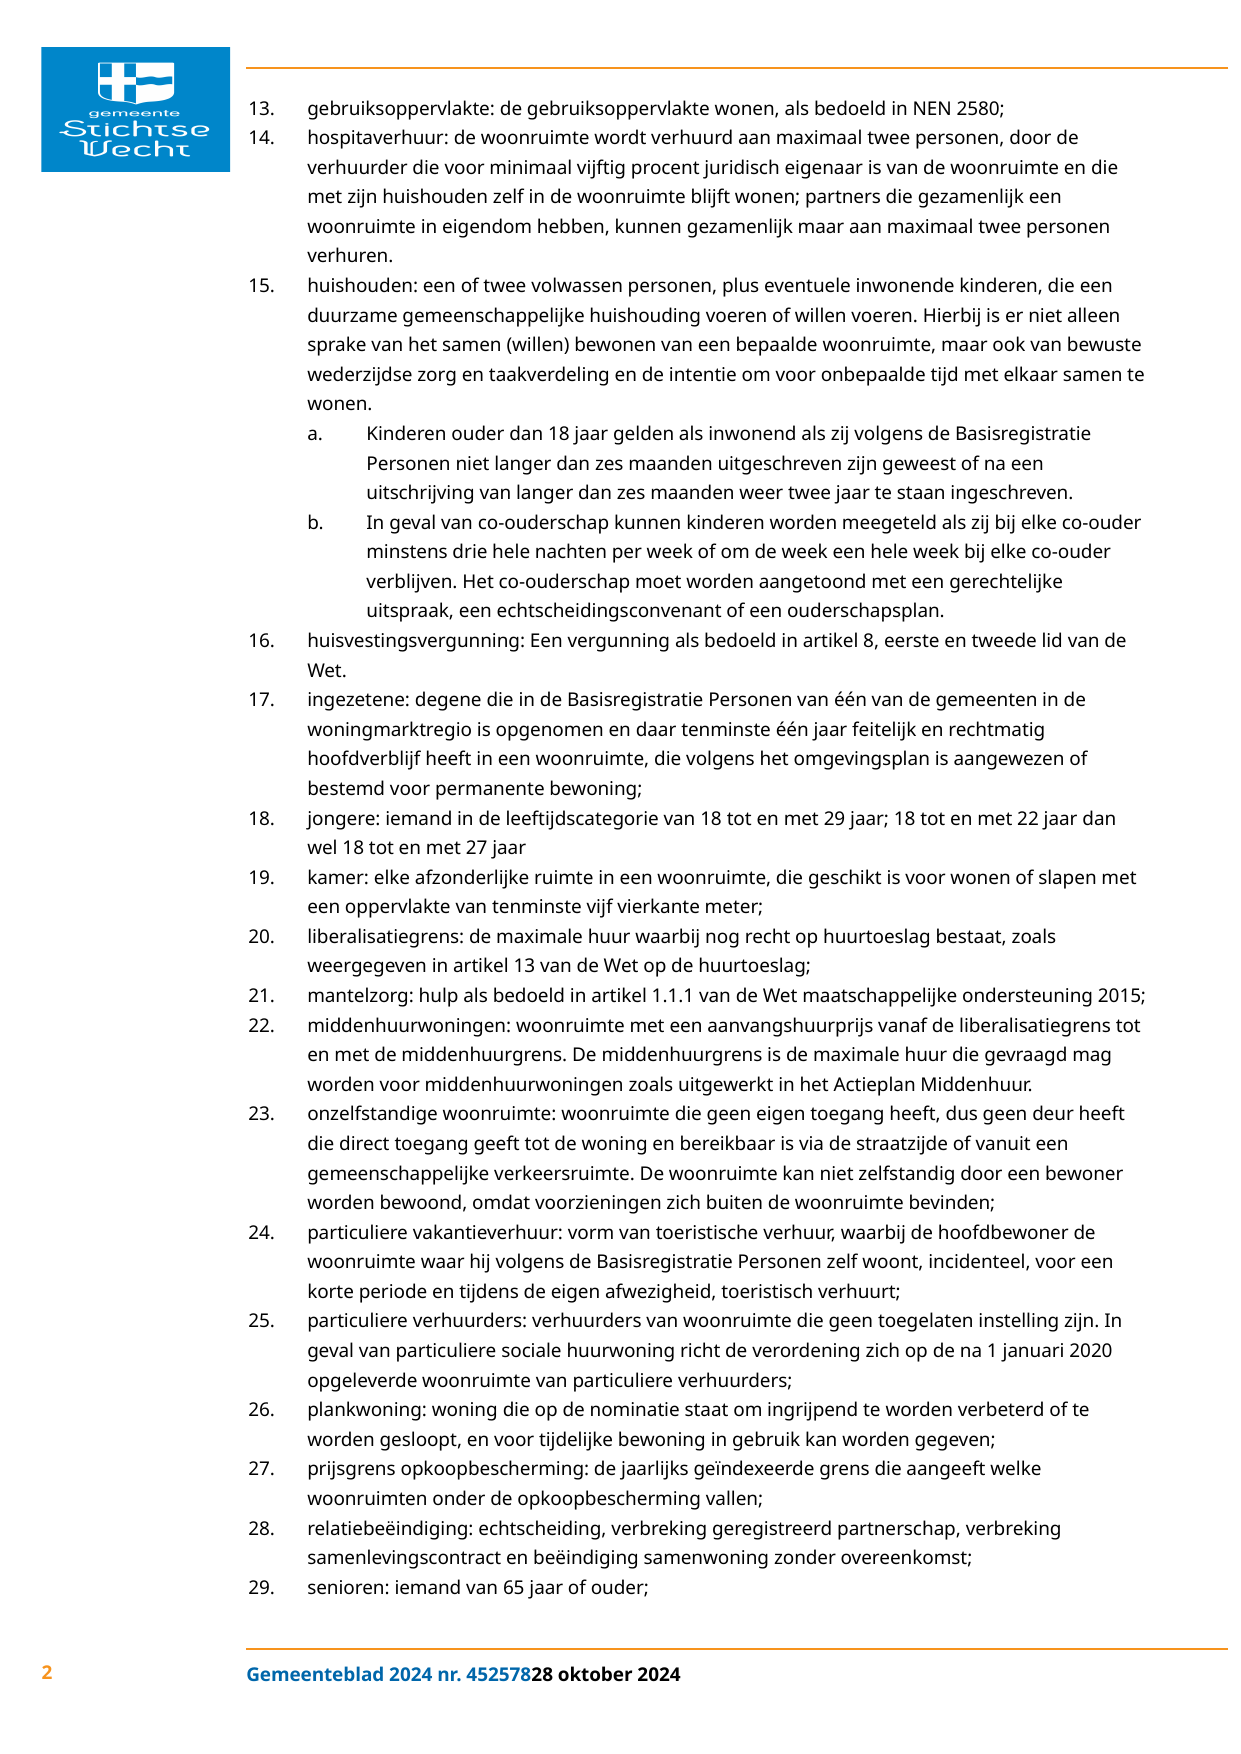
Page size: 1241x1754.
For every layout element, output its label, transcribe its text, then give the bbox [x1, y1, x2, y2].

list relatiebeëindiging: echtscheiding, verbreking geregistreerd partnerschap, verbreking samenlevingscontract en beëindiging samenwoning zonder overeenkomst; [248, 1515, 1152, 1570]
list prijsgrens opkoopbescherming: de jaarlijks geïndexeerde grens die aangeeft welke woonruimten onder de opkoopbescherming vallen; [248, 1456, 1152, 1511]
list gebruiksoppervlakte: de gebruiksoppervlakte wonen, als bedoeld in NEN 2580; [248, 95, 1152, 121]
list hospitaverhuur: de woonruimte wordt verhuurd aan maximaal twee personen, door de verhuurder die voor minimaal vijftig procent juridisch eigenaar is van de woonruimte en die met zijn huishouden zelf in de woonruimte blijft wonen; partners die gezamenlijk een woonruimte in eigendom hebben, kunnen gezamenlijk maar aan maximaal twee personen verhuren. [248, 124, 1152, 268]
list senioren: iemand van 65 jaar of ouder; [248, 1574, 1152, 1600]
picture [137, 63, 174, 103]
list liberalisatiegrens: de maximale huur waarbij nog recht op huurtoeslag bestaat, zoals weergegeven in artikel 13 van de Wet op de huurtoeslag; [248, 923, 1152, 978]
list huisvestingsvergunning: Een vergunning als bedoeld in artikel 8, eerste en tweede lid van de Wet. [248, 627, 1152, 683]
list onzelfstandige woonruimte: woonruimte die geen eigen toegang heeft, dus geen deur heeft die direct toegang geeft tot de woning en bereikbaar is via de straatzijde of vanuit een gemeenschappelijke verkeersruimte. De woonruimte kan niet zelfstandig door een bewoner worden bewoond, omdat voorzieningen zich buiten de woonruimte bevinden; [248, 1101, 1152, 1215]
list particuliere verhuurders: verhuurders van woonruimte die geen toegelaten instelling zijn. In geval van particuliere sociale huurwoning richt de verordening zich op de na 1 januari 2020 opgeleverde woonruimte van particuliere verhuurders; [248, 1308, 1152, 1393]
list particuliere vakantieverhuur: vorm van toeristische verhuur, waarbij de hoofdbewoner de woonruimte waar hij volgens de Basisregistratie Personen zelf woont, incidenteel, voor een korte periode en tijdens de eigen afwezigheid, toeristisch verhuurt; [248, 1219, 1152, 1304]
list kamer: elke afzonderlijke ruimte in een woonruimte, die geschikt is voor wonen of slapen met een oppervlakte van tenminste vijf vierkante meter; [248, 864, 1152, 919]
list huishouden: een of twee volwassen personen, plus eventuele inwonende kinderen, die een duurzame gemeenschappelijke huishouding voeren of willen voeren. Hierbij is er niet alleen sprake van het samen (willen) bewonen van een bepaalde woonruimte, maar ook van bewuste wederzijdse zorg en taakverdeling en de intentie om voor onbepaalde tijd met elkaar samen te wonen. [248, 272, 1152, 416]
list mantelzorg: hulp als bedoeld in artikel 1.1.1 van de Wet maatschappelijke ondersteuning 2015; [248, 982, 1152, 1008]
list middenhuurwoningen: woonruimte met een aanvangshuurprijs vanaf de liberalisatiegrens tot en met de middenhuurgrens. De middenhuurgrens is de maximale huur die gevraagd mag worden voor middenhuurwoningen zoals uitgewerkt in het Actieplan Middenhuur. [248, 1012, 1152, 1097]
picture [99, 63, 135, 101]
list In geval van co-ouderschap kunnen kinderen worden meegeteld als zij bij elke co-ouder minstens drie hele nachten per week of om de week een hele week bij elke co-ouder verblijven. Het co-ouderschap moet worden aangetoond met een gerechtelijke uitspraak, een echtscheidingsconvenant of een ouderschapsplan. [307, 509, 1152, 623]
list plankwoning: woning die op de nominatie staat om ingrijpend te worden verbeterd of te worden gesloopt, en voor tijdelijke bewoning in gebruik kan worden gegeven; [248, 1396, 1152, 1452]
list ingezetene: degene die in de Basisregistratie Personen van één van de gemeenten in de woningmarktregio is opgenomen en daar tenminste één jaar feitelijk en rechtmatig hoofdverblijf heeft in een woonruimte, die volgens het omgevingsplan is aangewezen of bestemd voor permanente bewoning; [248, 686, 1152, 801]
list Kinderen ouder dan 18 jaar gelden als inwonend als zij volgens de Basisregistratie Personen niet langer dan zes maanden uitgeschreven zijn geweest of na een uitschrijving van langer dan zes maanden weer twee jaar te staan ingeschreven. [307, 420, 1152, 505]
list jongere: iemand in de leeftijdscategorie van 18 tot en met 29 jaar; 18 tot en met 22 jaar dan wel 18 tot en met 27 jaar [248, 805, 1152, 860]
